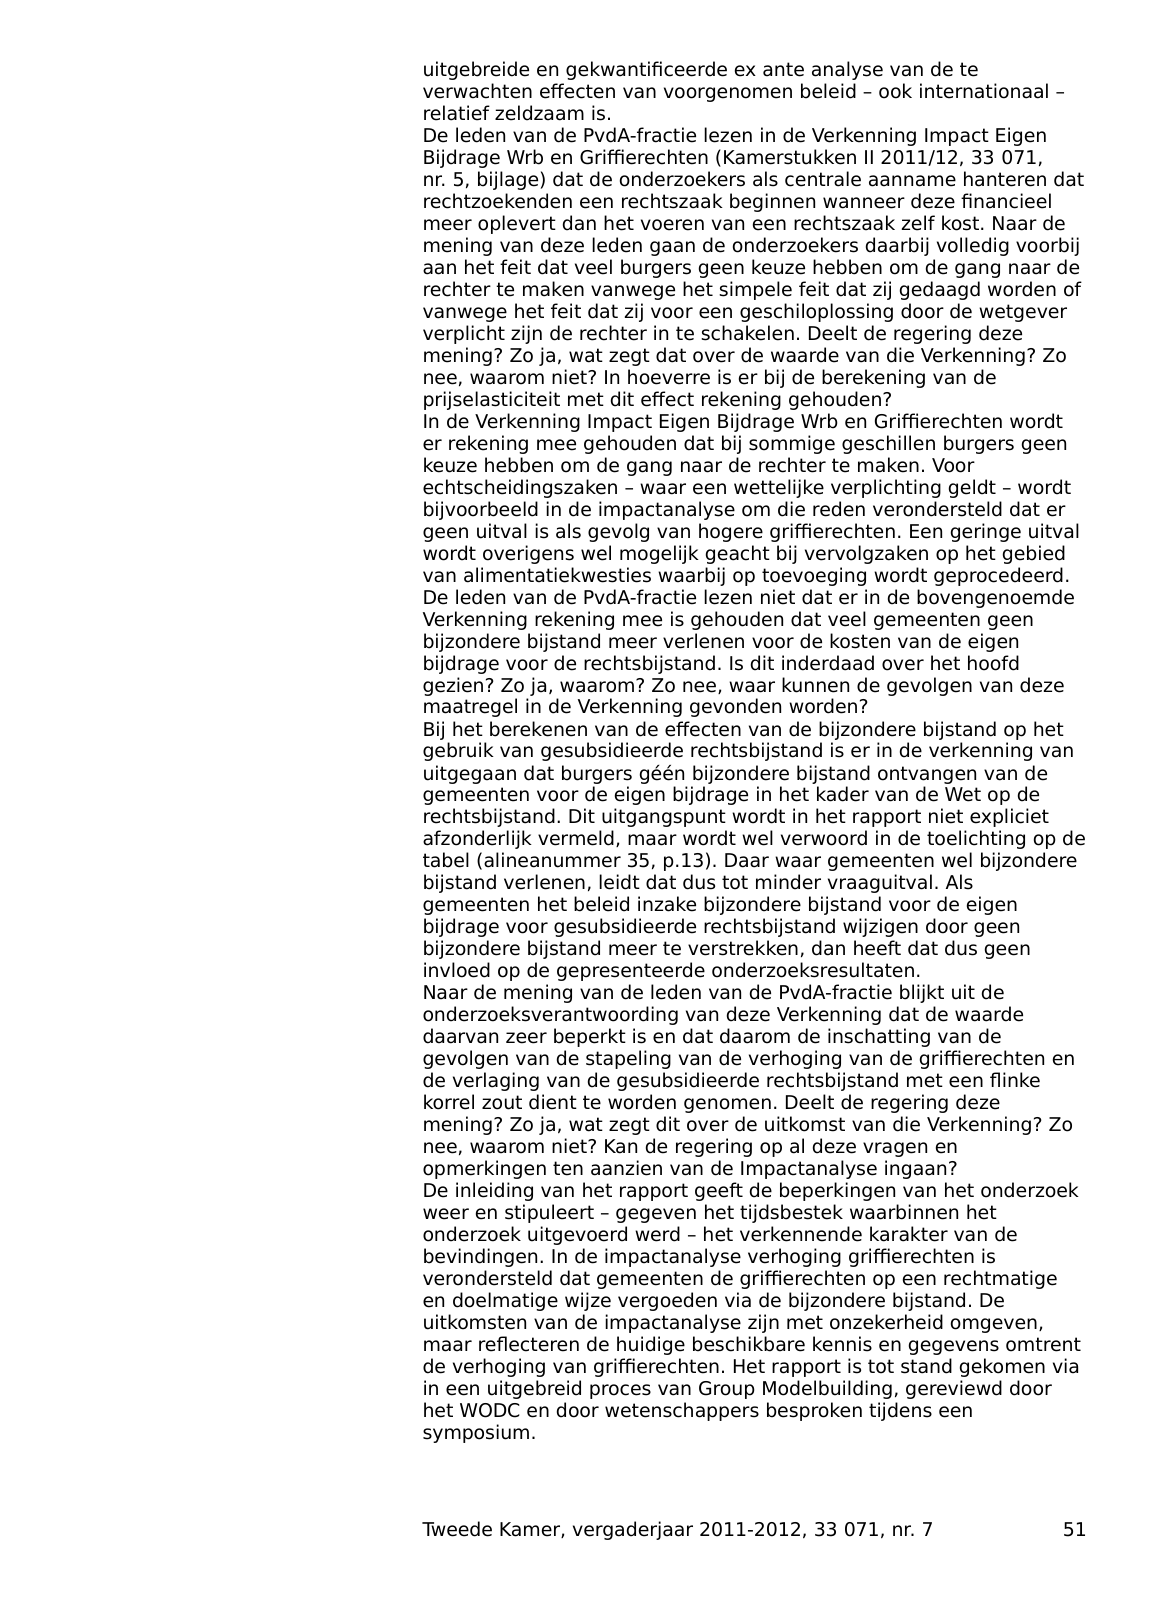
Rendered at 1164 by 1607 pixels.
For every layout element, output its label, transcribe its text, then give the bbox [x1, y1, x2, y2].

text Naar de mening van de leden van de PvdA-fractie blijkt uit de onderzoeksverantwoording van deze Verkenning dat de waarde daarvan zeer beperkt is en dat daarom de inschatting van de gevolgen van de stapeling van de verhoging van de griffierechten en de verlaging van de gesubsidieerde rechtsbijstand met een flinke korrel zout dient te worden genomen. Deelt de regering deze mening? Zo ja, wat zegt dit over de uitkomst van die Verkenning? Zo nee, waarom niet? Kan de regering op al deze vragen en opmerkingen ten aanzien van de Impactanalyse ingaan? [422, 982, 1087, 1180]
text In de Verkenning Impact Eigen Bijdrage Wrb en Griffierechten wordt er rekening mee gehouden dat bij sommige geschillen burgers geen keuze hebben om de gang naar de rechter te maken. Voor echtscheidingszaken – waar een wettelijke verplichting geldt – wordt bijvoorbeeld in de impactanalyse om die reden verondersteld dat er geen uitval is als gevolg van hogere griffierechten. Een geringe uitval wordt overigens wel mogelijk geacht bij vervolgzaken op het gebied van alimentatiekwesties waarbij op toevoeging wordt geprocedeerd. [422, 411, 1087, 587]
text De leden van de PvdA-fractie lezen in de Verkenning Impact Eigen Bijdrage Wrb en Griffierechten (Kamerstukken II 2011/12, 33 071, nr. 5, bijlage) dat de onderzoekers als centrale aanname hanteren dat rechtzoekenden een rechtszaak beginnen wanneer deze financieel meer oplevert dan het voeren van een rechtszaak zelf kost. Naar de mening van deze leden gaan de onderzoekers daarbij volledig voorbij aan het feit dat veel burgers geen keuze hebben om de gang naar de rechter te maken vanwege het simpele feit dat zij gedaagd worden of vanwege het feit dat zij voor een geschiloplossing door de wetgever verplicht zijn de rechter in te schakelen. Deelt de regering deze mening? Zo ja, wat zegt dat over de waarde van die Verkenning? Zo nee, waarom niet? In hoeverre is er bij de berekening van de prijselasticiteit met dit effect rekening gehouden? [422, 125, 1087, 411]
text De inleiding van het rapport geeft de beperkingen van het onderzoek weer en stipuleert – gegeven het tijdsbestek waarbinnen het onderzoek uitgevoerd werd – het verkennende karakter van de bevindingen. In de impactanalyse verhoging griffierechten is verondersteld dat gemeenten de griffierechten op een rechtmatige en doelmatige wijze vergoeden via de bijzondere bijstand. De uitkomsten van de impactanalyse zijn met onzekerheid omgeven, maar reflecteren de huidige beschikbare kennis en gegevens omtrent de verhoging van griffierechten. Het rapport is tot stand gekomen via in een uitgebreid proces van Group Modelbuilding, gereviewd door het WODC en door wetenschappers besproken tijdens een symposium. [422, 1180, 1087, 1444]
text uitgebreide en gekwantificeerde ex ante analyse van de te verwachten effecten van voorgenomen beleid – ook internationaal – relatief zeldzaam is. [422, 59, 1087, 125]
text Bij het berekenen van de effecten van de bijzondere bijstand op het gebruik van gesubsidieerde rechtsbijstand is er in de verkenning van uitgegaan dat burgers géén bijzondere bijstand ontvangen van de gemeenten voor de eigen bijdrage in het kader van de Wet op de rechtsbijstand. Dit uitgangspunt wordt in het rapport niet expliciet afzonderlijk vermeld, maar wordt wel verwoord in de toelichting op de tabel (alineanummer 35, p.13). Daar waar gemeenten wel bijzondere bijstand verlenen, leidt dat dus tot minder vraaguitval. Als gemeenten het beleid inzake bijzondere bijstand voor de eigen bijdrage voor gesubsidieerde rechtsbijstand wijzigen door geen bijzondere bijstand meer te verstrekken, dan heeft dat dus geen invloed op de gepresenteerde onderzoeksresultaten. [422, 718, 1087, 982]
text De leden van de PvdA-fractie lezen niet dat er in de bovengenoemde Verkenning rekening mee is gehouden dat veel gemeenten geen bijzondere bijstand meer verlenen voor de kosten van de eigen bijdrage voor de rechtsbijstand. Is dit inderdaad over het hoofd gezien? Zo ja, waarom? Zo nee, waar kunnen de gevolgen van deze maatregel in de Verkenning gevonden worden? [422, 587, 1087, 718]
